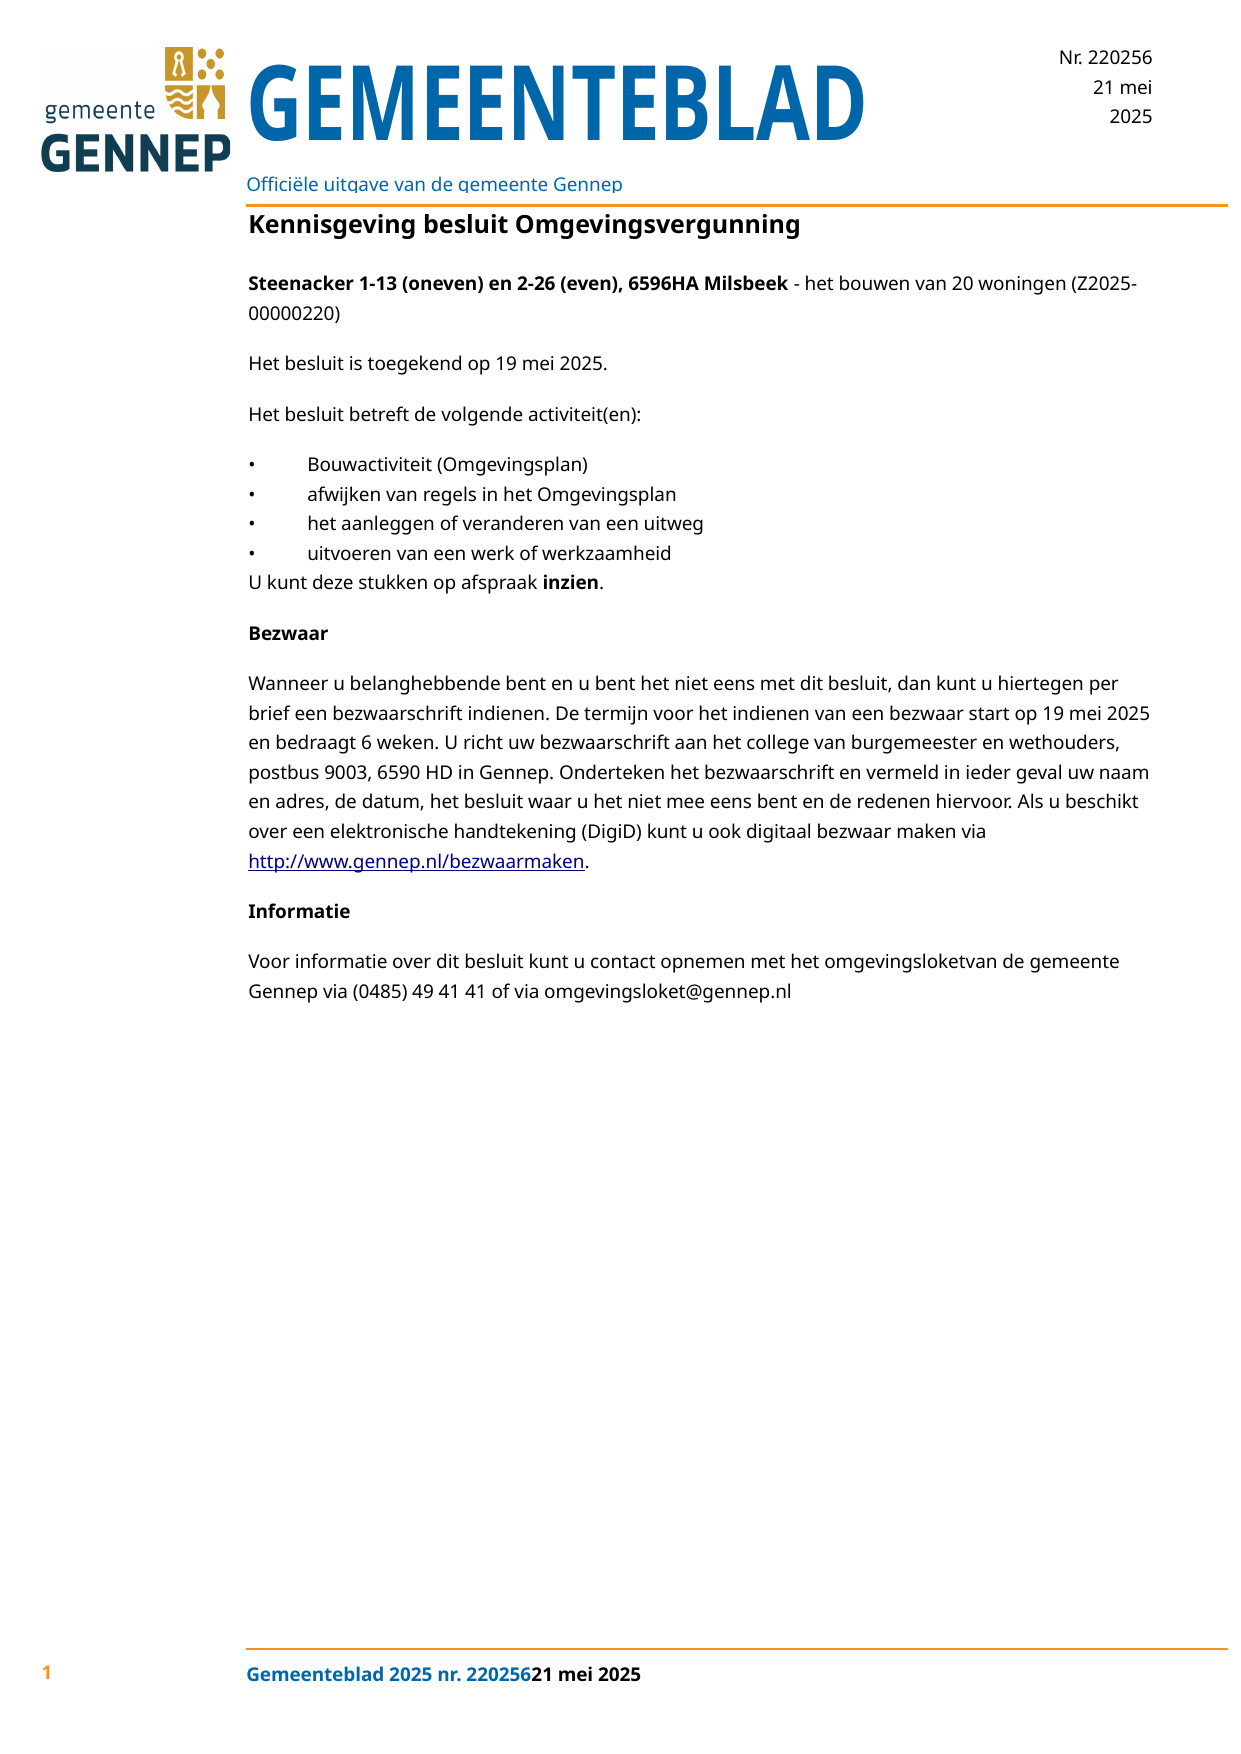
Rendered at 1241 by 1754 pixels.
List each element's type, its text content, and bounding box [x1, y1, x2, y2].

picture [41, 47, 231, 172]
list afwijken van regels in het Omgevingsplan [248, 481, 1152, 506]
text Voor informatie over dit besluit kunt u contact opnemen met het omgevingsloketvan de gemeente Gennep via (0485) 49 41 41 of via omgevingsloket@gennep.nl [248, 949, 1152, 1004]
text Steenacker 1-13 (oneven) en 2-26 (even), 6596HA Milsbeek - het bouwen van 20 woningen (Z2025-00000220) [248, 270, 1152, 326]
text U kunt deze stukken op afspraak inzien. [248, 569, 1152, 595]
text Bezwaar [248, 620, 1152, 646]
list het aanleggen of veranderen van een uitweg [248, 510, 1152, 536]
text Wanneer u belanghebbende bent en u bent het niet eens met dit besluit, dan kunt u hiertegen per brief een bezwaarschrift indienen. De termijn voor het indienen van een bezwaar start op 19 mei 2025 en bedraagt 6 weken. U richt uw bezwaarschrift aan het college van burgemeester en wethouders, postbus 9003, 6590 HD in Gennep. Onderteken het bezwaarschrift en vermeld in ieder geval uw naam en adres, de datum, het besluit waar u het niet mee eens bent en de redenen hiervoor. Als u beschikt over een elektronische handtekening (DigiD) kunt u ook digitaal bezwaar maken via http://www.gennep.nl/bezwaarmaken. [248, 670, 1152, 873]
text Het besluit is toegekend op 19 mei 2025. [248, 350, 1152, 376]
list uitvoeren van een werk of werkzaamheid [248, 540, 1152, 566]
list Bouwactiviteit (Omgevingsplan) [248, 451, 1152, 477]
text Informatie [248, 898, 1152, 924]
text Het besluit betreft de volgende activiteit(en): [248, 401, 1152, 426]
text Kennisgeving besluit Omgevingsvergunning [248, 207, 1152, 241]
